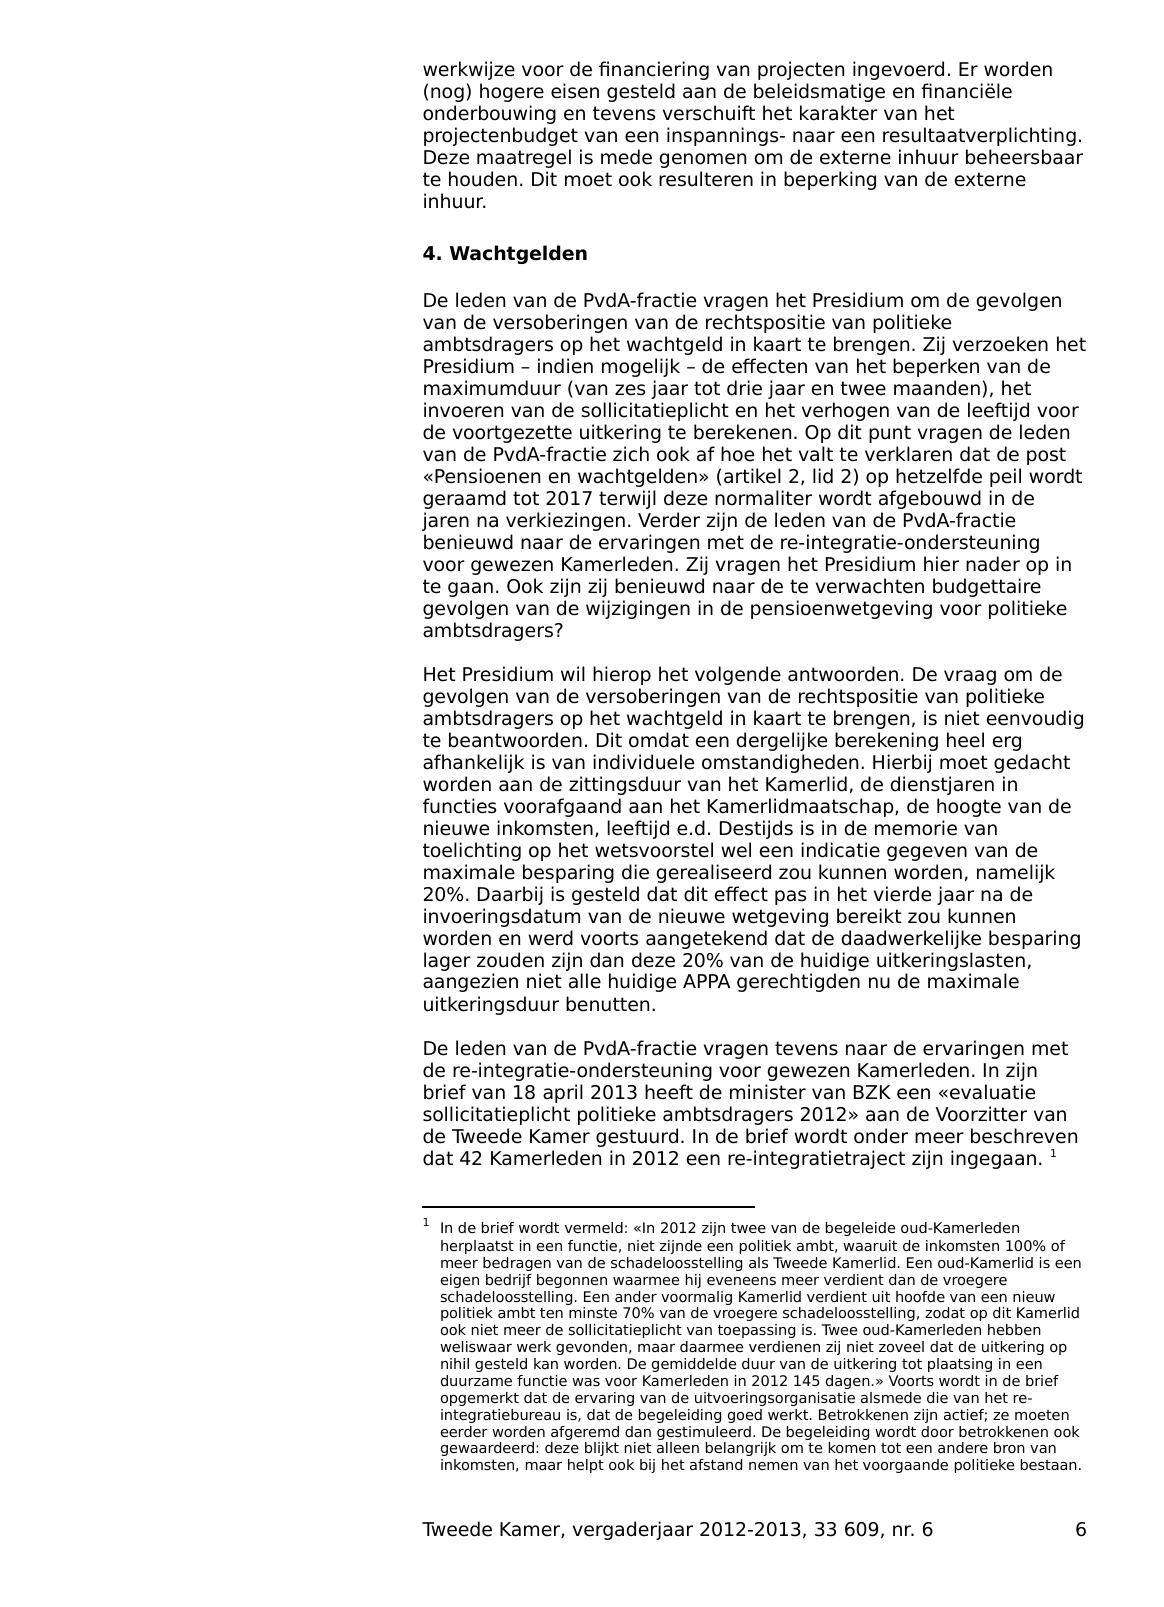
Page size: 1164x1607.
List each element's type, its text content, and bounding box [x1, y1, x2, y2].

text De leden van de PvdA-fractie vragen het Presidium om de gevolgen van de versoberingen van de rechtspositie van politieke ambtsdragers op het wachtgeld in kaart te brengen. Zij verzoeken het Presidium – indien mogelijk – de effecten van het beperken van de maximumduur (van zes jaar tot drie jaar en twee maanden), het invoeren van de sollicitatieplicht en het verhogen van de leeftijd voor de voortgezette uitkering te berekenen. Op dit punt vragen de leden van de PvdA-fractie zich ook af hoe het valt te verklaren dat de post «Pensioenen en wachtgelden» (artikel 2, lid 2) op hetzelfde peil wordt geraamd tot 2017 terwijl deze normaliter wordt afgebouwd in de jaren na verkiezingen. Verder zijn de leden van de PvdA-fractie benieuwd naar de ervaringen met de re-integratie-ondersteuning voor gewezen Kamerleden. Zij vragen het Presidium hier nader op in te gaan. Ook zijn zij benieuwd naar de te verwachten budgettaire gevolgen van de wijzigingen in de pensioenwetgeving voor politieke ambtsdragers? [422, 290, 1087, 642]
text In de brief wordt vermeld: «In 2012 zijn twee van de begeleide oud-Kamerleden herplaatst in een functie, niet zijnde een politiek ambt, waaruit de inkomsten 100% of meer bedragen van de schadeloosstelling als Tweede Kamerlid. Een oud-Kamerlid is een eigen bedrijf begonnen waarmee hij eveneens meer verdient dan de vroegere schadeloosstelling. Een ander voormalig Kamerlid verdient uit hoofde van een nieuw politiek ambt ten minste 70% van de vroegere schadeloosstelling, zodat op dit Kamerlid ook niet meer de sollicitatieplicht van toepassing is. Twee oud-Kamerleden hebben weliswaar werk gevonden, maar daarmee verdienen zij niet zoveel dat de uitkering op nihil gesteld kan worden. De gemiddelde duur van de uitkering tot plaatsing in een duurzame functie was voor Kamerleden in 2012 145 dagen.» Voorts wordt in de brief opgemerkt dat de ervaring van de uitvoeringsorganisatie alsmede die van het re-integratiebureau is, dat de begeleiding goed werkt. Betrokkenen zijn actief; ze moeten eerder worden afgeremd dan gestimuleerd. De begeleiding wordt door betrokkenen ook gewaardeerd: deze blijkt niet alleen belangrijk om te komen tot een andere bron van inkomsten, maar helpt ook bij het afstand nemen van het voorgaande politieke bestaan. [422, 1216, 1087, 1474]
text Het Presidium wil hierop het volgende antwoorden. De vraag om de gevolgen van de versoberingen van de rechtspositie van politieke ambtsdragers op het wachtgeld in kaart te brengen, is niet eenvoudig te beantwoorden. Dit omdat een dergelijke berekening heel erg afhankelijk is van individuele omstandigheden. Hierbij moet gedacht worden aan de zittingsduur van het Kamerlid, de dienstjaren in functies voorafgaand aan het Kamerlidmaatschap, de hoogte van de nieuwe inkomsten, leeftijd e.d. Destijds is in de memorie van toelichting op het wetsvoorstel wel een indicatie gegeven van de maximale besparing die gerealiseerd zou kunnen worden, namelijk 20%. Daarbij is gesteld dat dit effect pas in het vierde jaar na de invoeringsdatum van de nieuwe wetgeving bereikt zou kunnen worden en werd voorts aangetekend dat de daadwerkelijke besparing lager zouden zijn dan deze 20% van de huidige uitkeringslasten, aangezien niet alle huidige APPA gerechtigden nu de maximale uitkeringsduur benutten. [422, 664, 1087, 1015]
text De leden van de PvdA-fractie vragen tevens naar de ervaringen met de re-integratie-ondersteuning voor gewezen Kamerleden. In zijn brief van 18 april 2013 heeft de minister van BZK een «evaluatie sollicitatieplicht politieke ambtsdragers 2012» aan de Voorzitter van de Tweede Kamer gestuurd. In de brief wordt onder meer beschreven dat 42 Kamerleden in 2012 een re-integratietraject zijn ingegaan. [422, 1038, 1087, 1169]
text werkwijze voor de financiering van projecten ingevoerd. Er worden (nog) hogere eisen gesteld aan de beleidsmatige en financiële onderbouwing en tevens verschuift het karakter van het projectenbudget van een inspannings- naar een resultaatverplichting. Deze maatregel is mede genomen om de externe inhuur beheersbaar te houden. Dit moet ook resulteren in beperking van de externe inhuur. [422, 59, 1087, 213]
subtitle 4. Wachtgelden [422, 243, 1087, 265]
